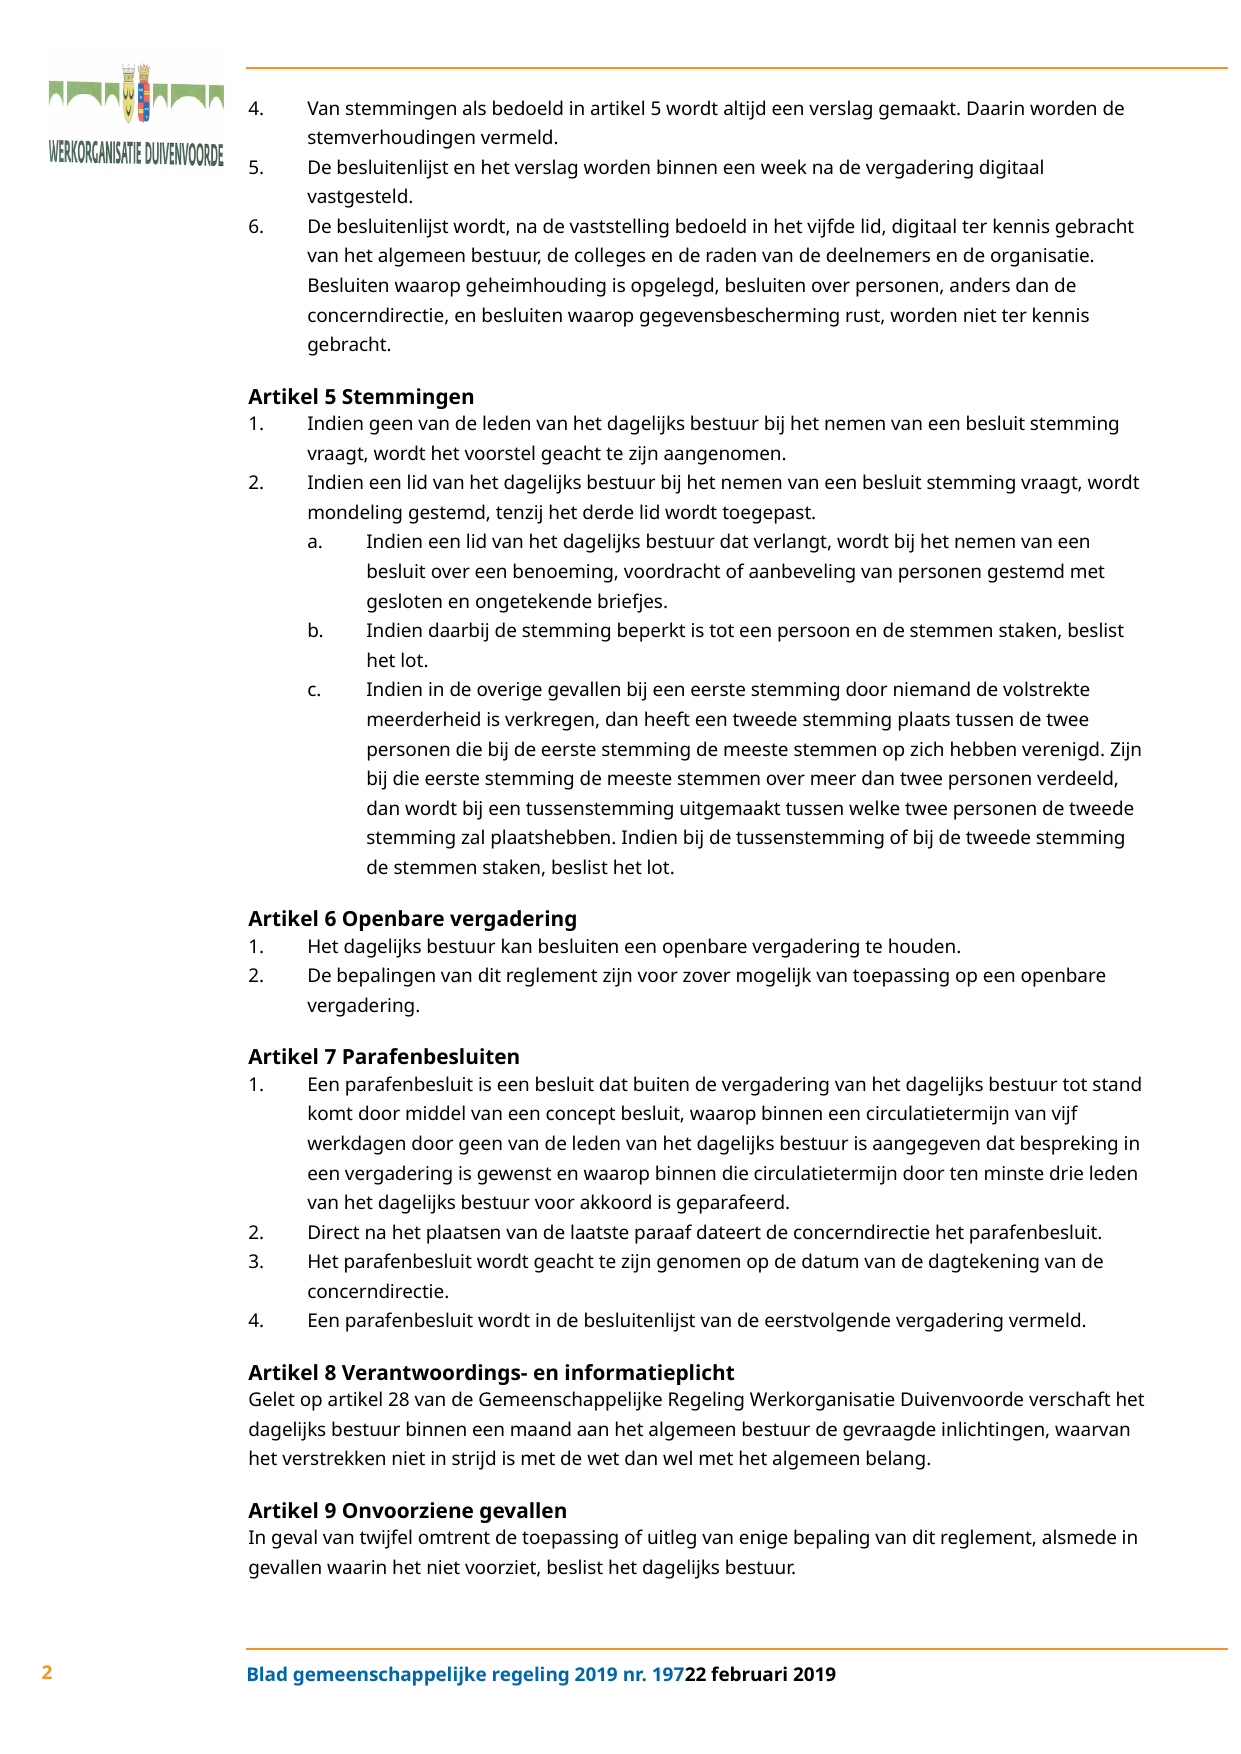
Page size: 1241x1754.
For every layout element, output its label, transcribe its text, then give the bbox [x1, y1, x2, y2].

text Artikel 8 Verantwoordings- en informatieplicht [248, 1358, 1152, 1386]
list De besluitenlijst en het verslag worden binnen een week na de vergadering digitaal vastgesteld. [248, 154, 1152, 209]
text In geval van twijfel omtrent de toepassing of uitleg van enige bepaling van dit reglement, alsmede in gevallen waarin het niet voorziet, beslist het dagelijks bestuur. [248, 1524, 1152, 1580]
text Artikel 6 Openbare vergadering [248, 904, 1152, 933]
list De besluitenlijst wordt, na de vaststelling bedoeld in het vijfde lid, digitaal ter kennis gebracht van het algemeen bestuur, de colleges en de raden van de deelnemers en de organisatie. Besluiten waarop geheimhouding is opgelegd, besluiten over personen, anders dan de concerndirectie, en besluiten waarop gegevensbescherming rust, worden niet ter kennis gebracht. [248, 213, 1152, 357]
text Artikel 5 Stemmingen [248, 382, 1152, 410]
list Indien een lid van het dagelijks bestuur dat verlangt, wordt bij het nemen van een besluit over een benoeming, voordracht of aanbeveling van personen gestemd met gesloten en ongetekende briefjes. [307, 529, 1152, 613]
list Een parafenbesluit is een besluit dat buiten de vergadering van het dagelijks bestuur tot stand komt door middel van een concept besluit, waarop binnen een circulatietermijn van vijf werkdagen door geen van de leden van het dagelijks bestuur is aangegeven dat bespreking in een vergadering is gewenst en waarop binnen die circulatietermijn door ten minste drie leden van het dagelijks bestuur voor akkoord is geparafeerd. [248, 1071, 1152, 1215]
list Indien daarbij de stemming beperkt is tot een persoon en de stemmen staken, beslist het lot. [307, 617, 1152, 673]
text Gelet op artikel 28 van de Gemeenschappelijke Regeling Werkorganisatie Duivenvoorde verschaft het dagelijks bestuur binnen een maand aan het algemeen bestuur de gevraagde inlichtingen, waarvan het verstrekken niet in strijd is met de wet dan wel met het algemeen belang. [248, 1386, 1152, 1471]
list Een parafenbesluit wordt in de besluitenlijst van de eerstvolgende vergadering vermeld. [248, 1308, 1152, 1333]
list Indien in de overige gevallen bij een eerste stemming door niemand de volstrekte meerderheid is verkregen, dan heeft een tweede stemming plaats tussen de twee personen die bij de eerste stemming de meeste stemmen op zich hebben verenigd. Zijn bij die eerste stemming de meeste stemmen over meer dan twee personen verdeeld, dan wordt bij een tussenstemming uitgemaakt tussen welke twee personen de tweede stemming zal plaatshebben. Indien bij de tussenstemming of bij de tweede stemming de stemmen staken, beslist het lot. [307, 677, 1152, 880]
list Het dagelijks bestuur kan besluiten een openbare vergadering te houden. [248, 933, 1152, 959]
list Indien een lid van het dagelijks bestuur bij het nemen van een besluit stemming vraagt, wordt mondeling gestemd, tenzij het derde lid wordt toegepast. [248, 469, 1152, 525]
text Artikel 9 Onvoorziene gevallen [248, 1496, 1152, 1524]
list Indien geen van de leden van het dagelijks bestuur bij het nemen van een besluit stemming vraagt, wordt het voorstel geacht te zijn aangenomen. [248, 410, 1152, 466]
text Artikel 7 Parafenbesluiten [248, 1042, 1152, 1071]
list De bepalingen van dit reglement zijn voor zover mogelijk van toepassing op een openbare vergadering. [248, 962, 1152, 1018]
list Het parafenbesluit wordt geacht te zijn genomen op de datum van de dagtekening van de concerndirectie. [248, 1248, 1152, 1304]
picture [41, 47, 231, 172]
list Direct na het plaatsen van de laatste paraaf dateert de concerndirectie het parafenbesluit. [248, 1219, 1152, 1244]
list Van stemmingen als bedoeld in artikel 5 wordt altijd een verslag gemaakt. Daarin worden de stemverhoudingen vermeld. [248, 95, 1152, 150]
